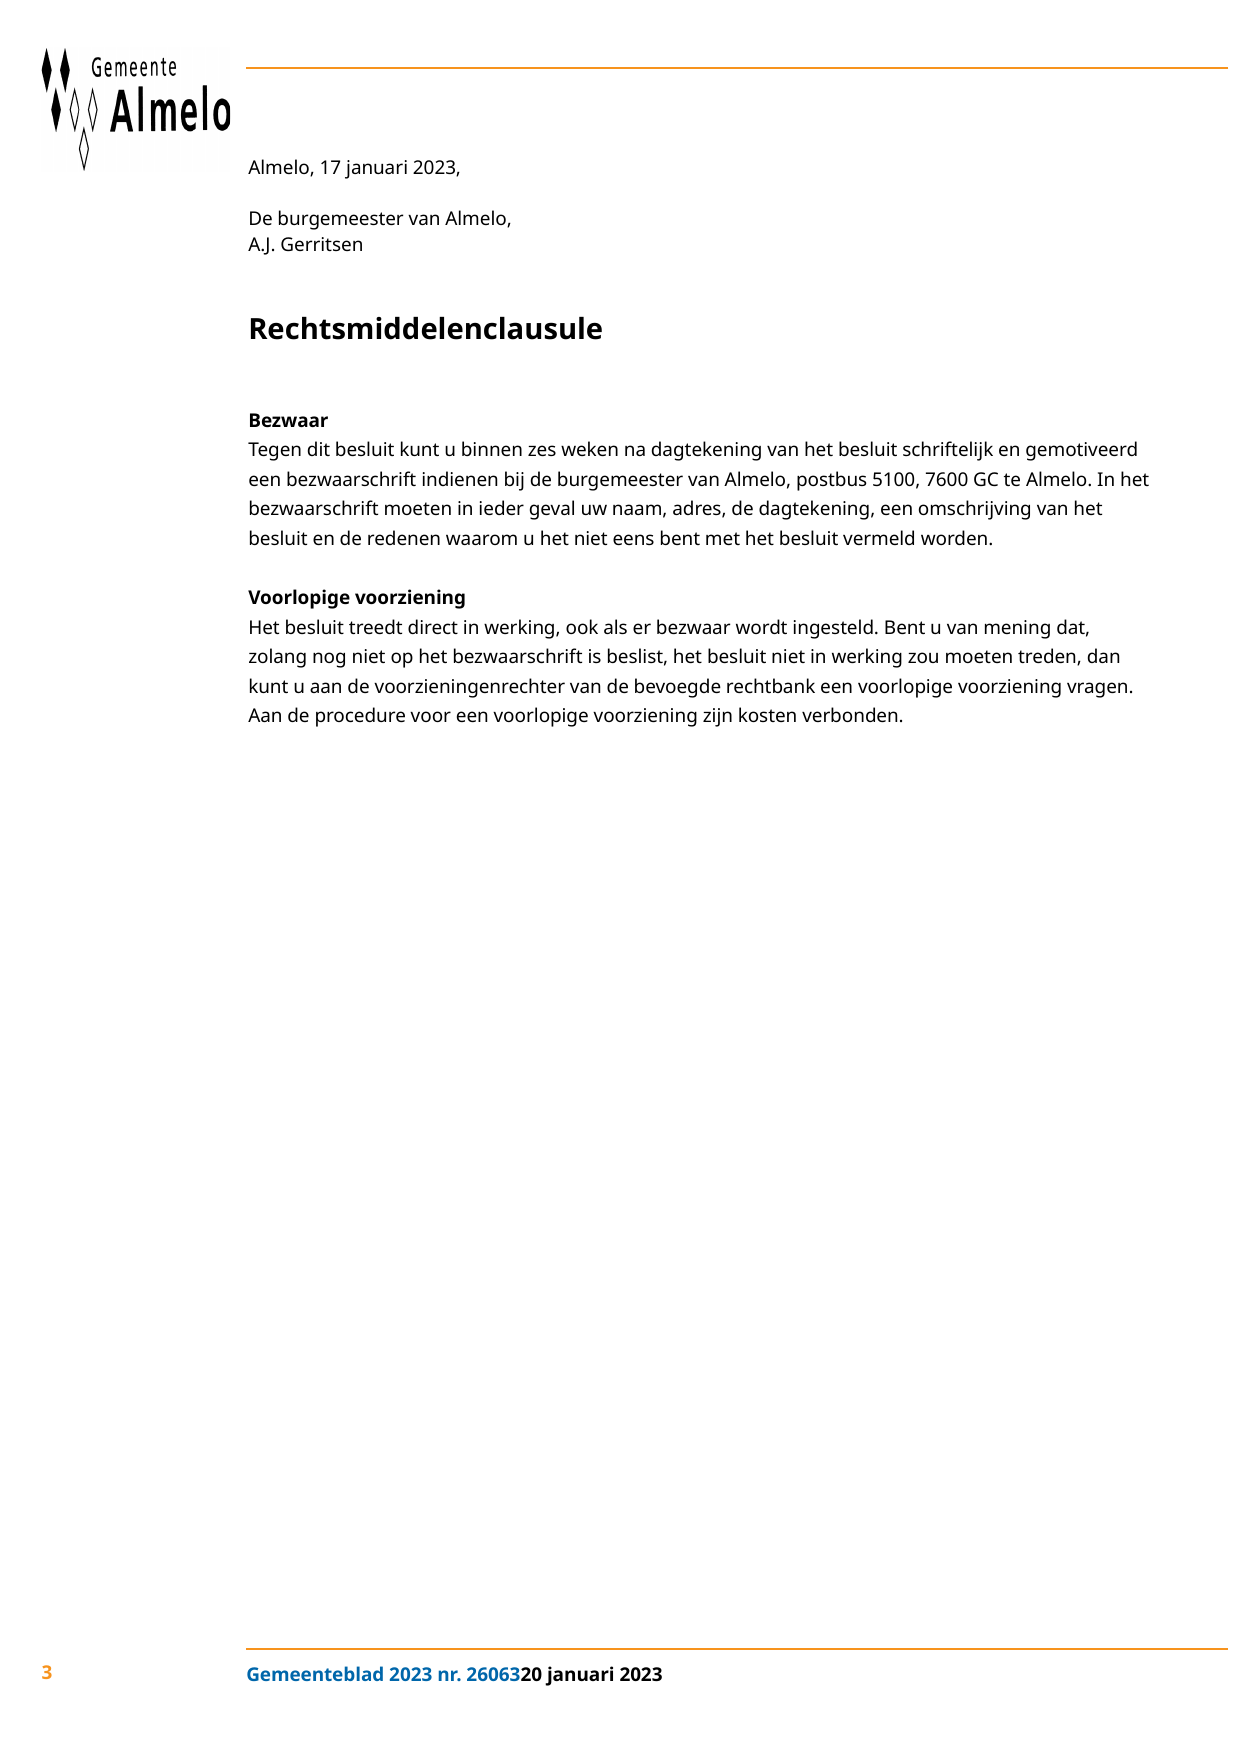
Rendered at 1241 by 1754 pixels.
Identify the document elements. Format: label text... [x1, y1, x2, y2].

text Almelo, 17 januari 2023, [248, 154, 1152, 180]
text zolang nog niet op het bezwaarschrift is beslist, het besluit niet in werking zou moeten treden, dan kunt u aan de voorzieningenrechter van de bevoegde rechtbank een voorlopige voorziening vragen. Aan de procedure voor een voorlopige voorziening zijn kosten verbonden. [248, 643, 1152, 728]
text Tegen dit besluit kunt u binnen zes weken na dagtekening van het besluit schriftelijk en gemotiveerd een bezwaarschrift indienen bij de burgemeester van Almelo, postbus 5100, 7600 GC te Almelo. In het bezwaarschrift moeten in ieder geval uw naam, adres, de dagtekening, een omschrijving van het besluit en de redenen waarom u het niet eens bent met het besluit vermeld worden. [248, 436, 1152, 551]
text Rechtsmiddelenclausule [248, 308, 1152, 348]
text Bezwaar [248, 407, 1152, 432]
text De burgemeester van Almelo, [248, 205, 1152, 231]
text Het besluit treedt direct in werking, ook als er bezwaar wordt ingesteld. Bent u van mening dat, [248, 614, 1152, 639]
text Voorlopige voorziening [248, 584, 1152, 610]
picture [41, 47, 231, 172]
text A.J. Gerritsen [248, 231, 1152, 257]
